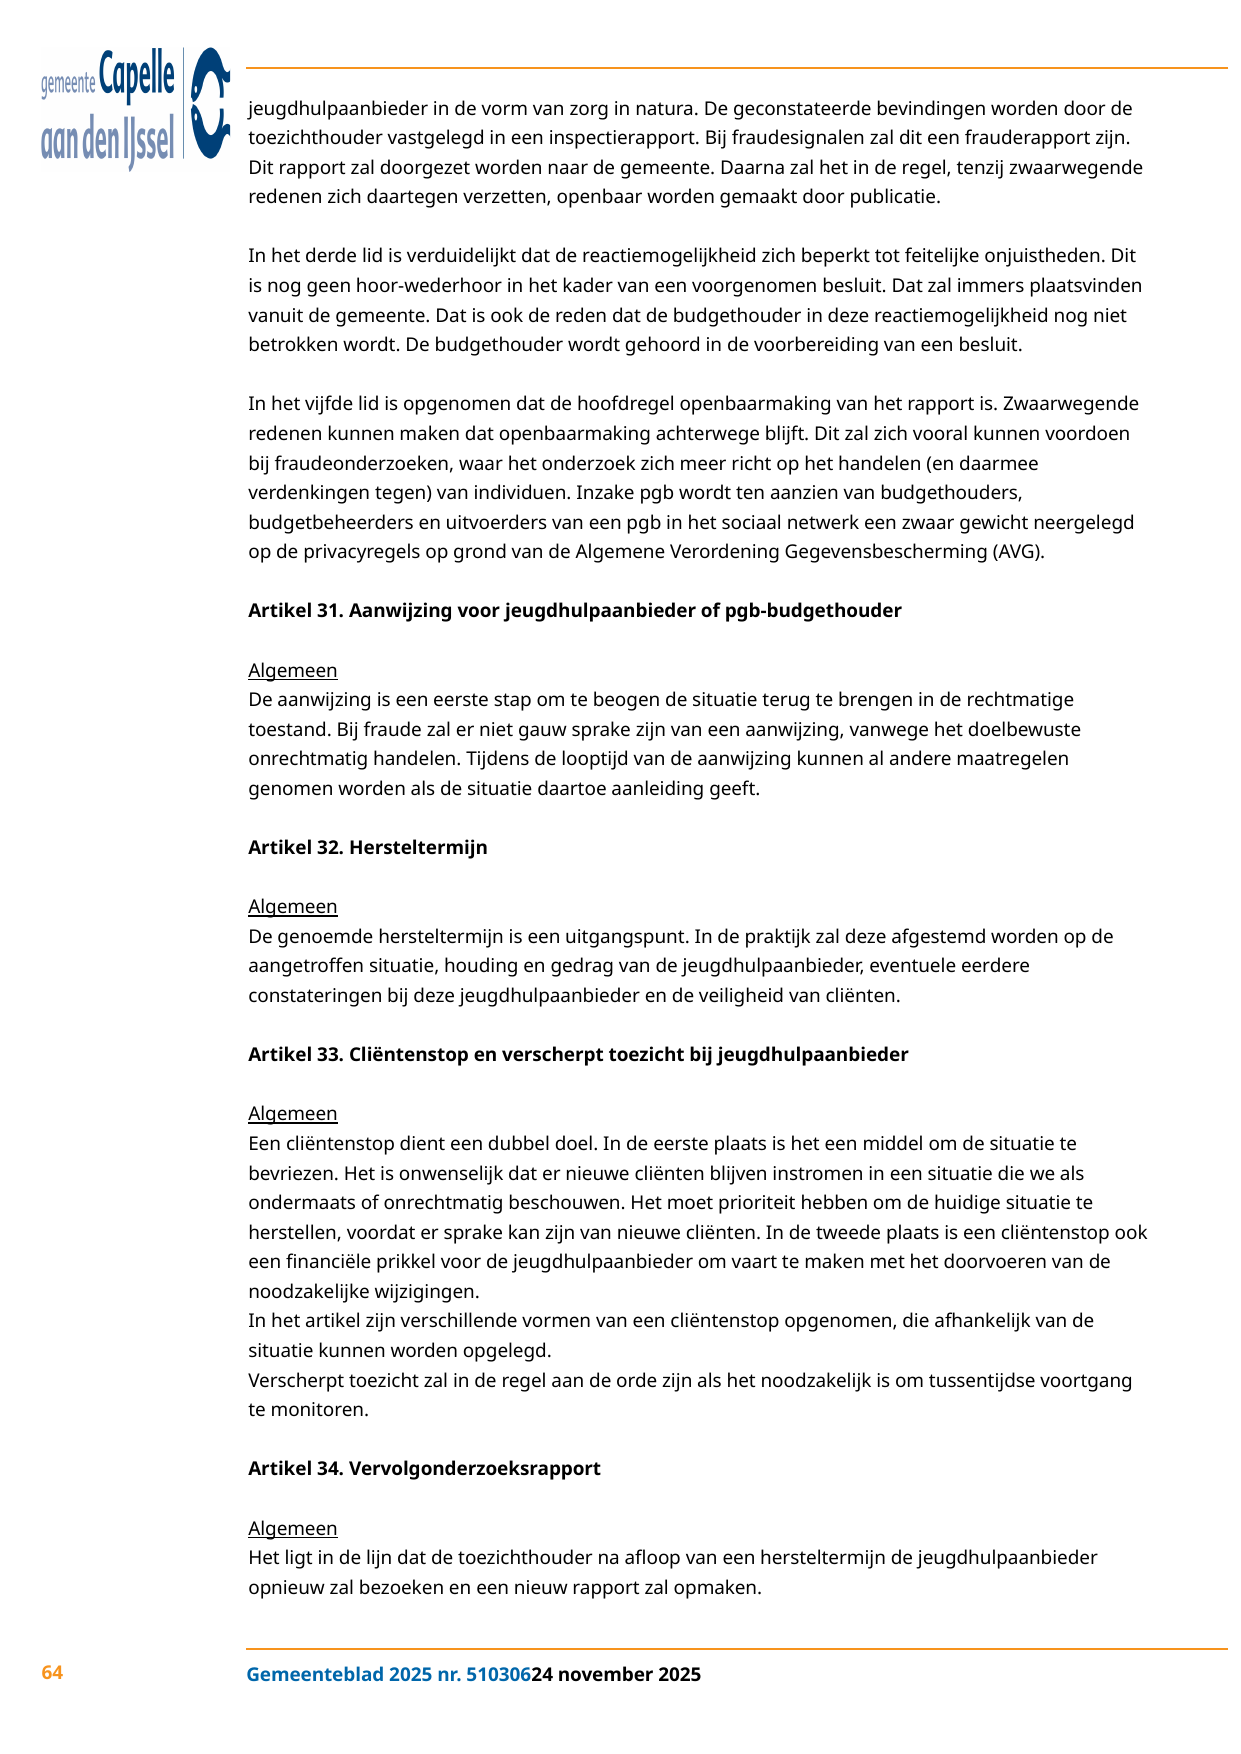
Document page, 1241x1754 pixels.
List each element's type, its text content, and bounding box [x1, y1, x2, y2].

text In het vijfde lid is opgenomen dat de hoofdregel openbaarmaking van het rapport is. Zwaarwegende redenen kunnen maken dat openbaarmaking achterwege blijft. Dit zal zich vooral kunnen voordoen bij fraudeonderzoeken, waar het onderzoek zich meer richt op het handelen (en daarmee verdenkingen tegen) van individuen. Inzake pgb wordt ten aanzien van budgethouders, budgetbeheerders en uitvoerders van een pgb in het sociaal netwerk een zwaar gewicht neergelegd op de privacyregels op grond van de Algemene Verordening Gegevensbescherming (AVG). [248, 391, 1152, 564]
text Algemeen [248, 893, 1152, 919]
text Het ligt in de lijn dat de toezichthouder na afloop van een hersteltermijn de jeugdhulpaanbieder opnieuw zal bezoeken en een nieuw rapport zal opmaken. [248, 1544, 1152, 1600]
text In het derde lid is verduidelijkt dat de reactiemogelijkheid zich beperkt tot feitelijke onjuistheden. Dit is nog geen hoor-wederhoor in het kader van een voorgenomen besluit. Dat zal immers plaatsvinden vanuit de gemeente. Dat is ook de reden dat de budgethouder in deze reactiemogelijkheid nog niet betrokken wordt. De budgethouder wordt gehoord in de voorbereiding van een besluit. [248, 243, 1152, 357]
text Een cliëntenstop dient een dubbel doel. In de eerste plaats is het een middel om de situatie te bevriezen. Het is onwenselijk dat er nieuwe cliënten blijven instromen in een situatie die we als ondermaats of onrechtmatig beschouwen. Het moet prioriteit hebben om de huidige situatie te herstellen, voordat er sprake kan zijn van nieuwe cliënten. In de tweede plaats is een cliëntenstop ook een financiële prikkel voor de jeugdhulpaanbieder om vaart te maken met het doorvoeren van de noodzakelijke wijzigingen. [248, 1130, 1152, 1304]
text Artikel 32. Hersteltermijn [248, 834, 1152, 860]
picture [41, 47, 231, 172]
text Verscherpt toezicht zal in de regel aan de orde zijn als het noodzakelijk is om tussentijdse voortgang te monitoren. [248, 1367, 1152, 1422]
text Algemeen [248, 1515, 1152, 1541]
text Artikel 33. Cliëntenstop en verscherpt toezicht bij jeugdhulpaanbieder [248, 1041, 1152, 1067]
text Artikel 34. Vervolgonderzoeksrapport [248, 1456, 1152, 1481]
text jeugdhulpaanbieder in de vorm van zorg in natura. De geconstateerde bevindingen worden door de toezichthouder vastgelegd in een inspectierapport. Bij fraudesignalen zal dit een frauderapport zijn. Dit rapport zal doorgezet worden naar de gemeente. Daarna zal het in de regel, tenzij zwaarwegende redenen zich daartegen verzetten, openbaar worden gemaakt door publicatie. [248, 95, 1152, 209]
text De genoemde hersteltermijn is een uitgangspunt. In de praktijk zal deze afgestemd worden op de aangetroffen situatie, houding en gedrag van de jeugdhulpaanbieder, eventuele eerdere constateringen bij deze jeugdhulpaanbieder en de veiligheid van cliënten. [248, 923, 1152, 1008]
text De aanwijzing is een eerste stap om te beogen de situatie terug te brengen in de rechtmatige toestand. Bij fraude zal er niet gauw sprake zijn van een aanwijzing, vanwege het doelbewuste onrechtmatig handelen. Tijdens de looptijd van de aanwijzing kunnen al andere maatregelen genomen worden als de situatie daartoe aanleiding geeft. [248, 686, 1152, 801]
text Artikel 31. Aanwijzing voor jeugdhulpaanbieder of pgb-budgethouder [248, 598, 1152, 623]
text Algemeen [248, 657, 1152, 683]
text Algemeen [248, 1101, 1152, 1126]
text In het artikel zijn verschillende vormen van een cliëntenstop opgenomen, die afhankelijk van de situatie kunnen worden opgelegd. [248, 1308, 1152, 1363]
